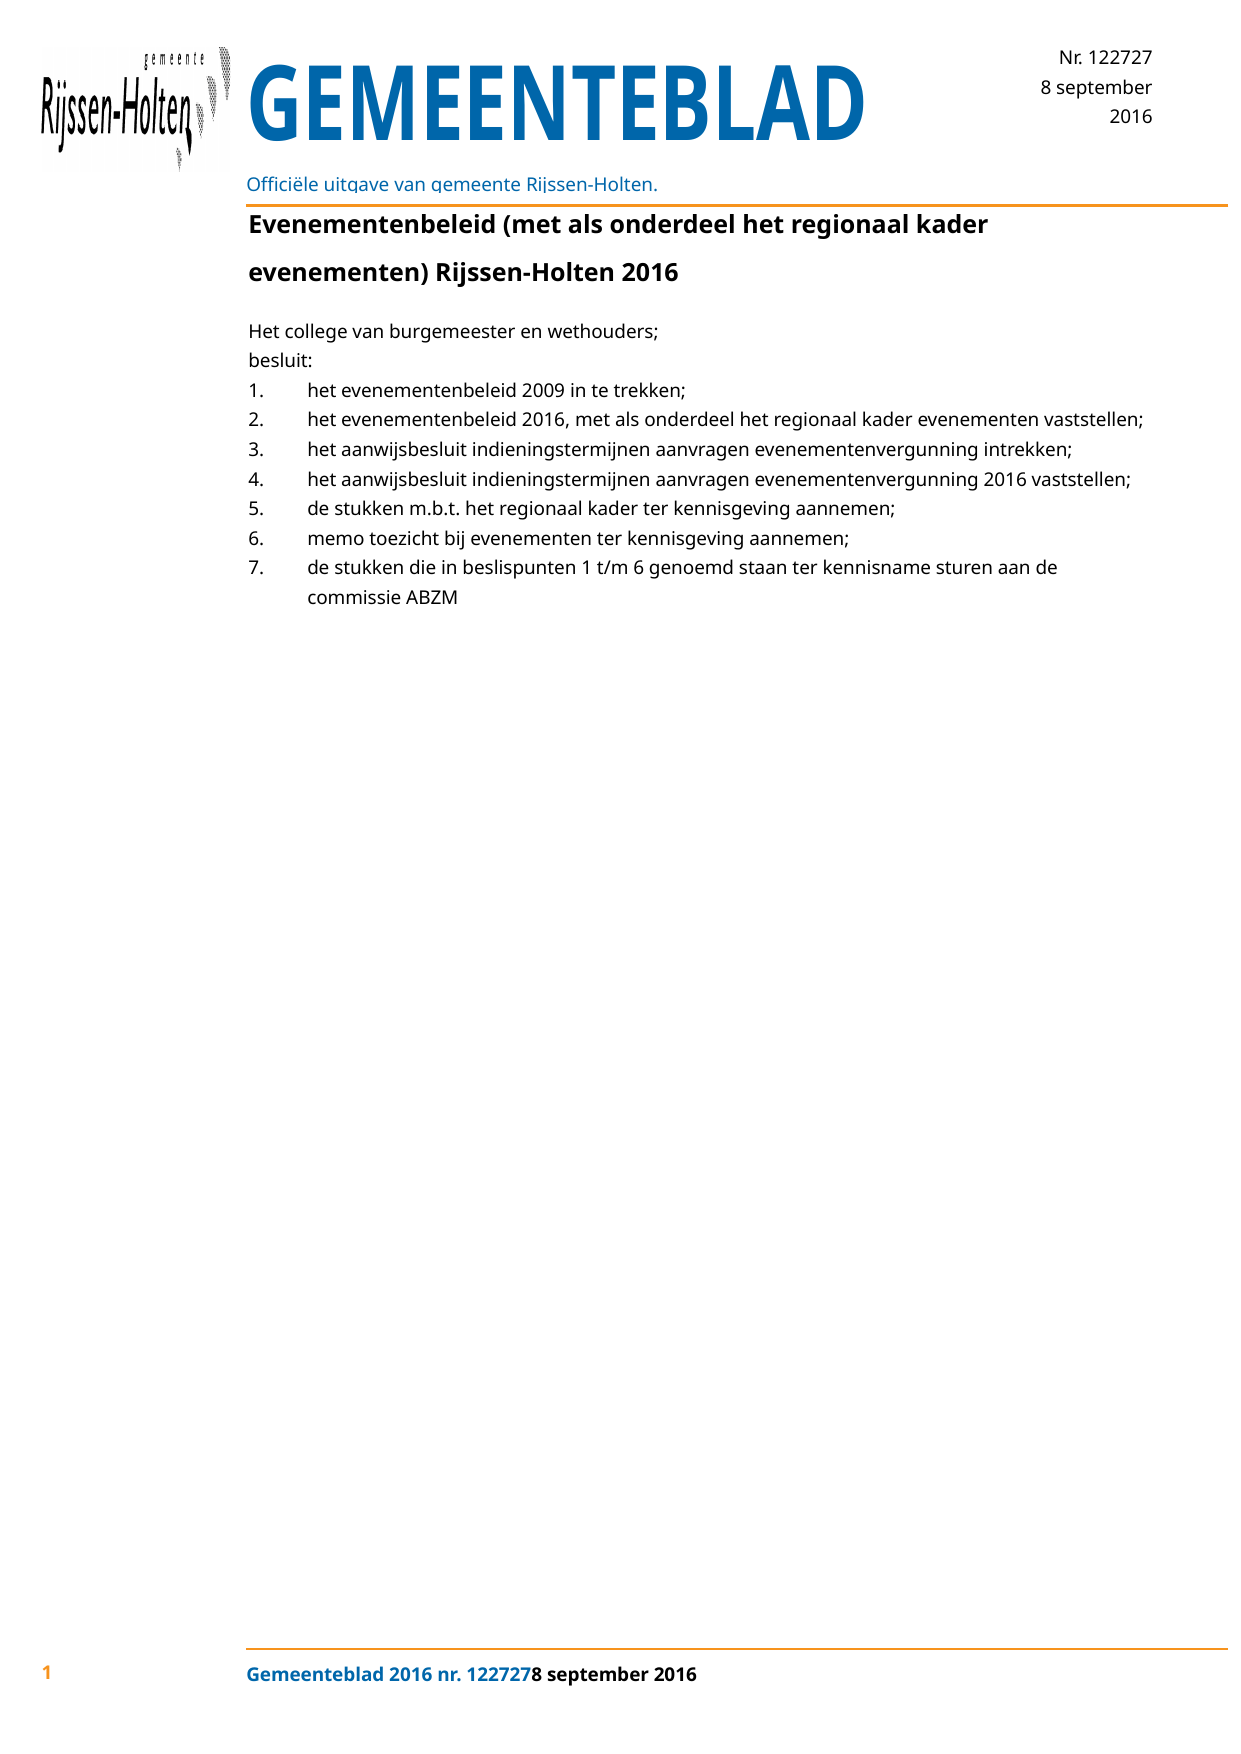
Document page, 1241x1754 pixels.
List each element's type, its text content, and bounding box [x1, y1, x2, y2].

list het evenementenbeleid 2016, met als onderdeel het regionaal kader evenementen vaststellen; [248, 407, 1152, 432]
text Evenementenbeleid (met als onderdeel het regionaal kader evenementen) Rijssen-Holten 2016 [248, 207, 1152, 288]
text besluit: [248, 347, 1152, 373]
text Het college van burgemeester en wethouders; [248, 318, 1152, 344]
list het aanwijsbesluit indieningstermijnen aanvragen evenementenvergunning intrekken; [248, 436, 1152, 462]
list memo toezicht bij evenementen ter kennisgeving aannemen; [248, 525, 1152, 551]
list het aanwijsbesluit indieningstermijnen aanvragen evenementenvergunning 2016 vaststellen; [248, 466, 1152, 492]
list de stukken die in beslispunten 1 t/m 6 genoemd staan ter kennisname sturen aan de commissie ABZM [248, 554, 1152, 610]
picture [41, 47, 231, 172]
list de stukken m.b.t. het regionaal kader ter kennisgeving aannemen; [248, 495, 1152, 521]
list het evenementenbeleid 2009 in te trekken; [248, 377, 1152, 403]
